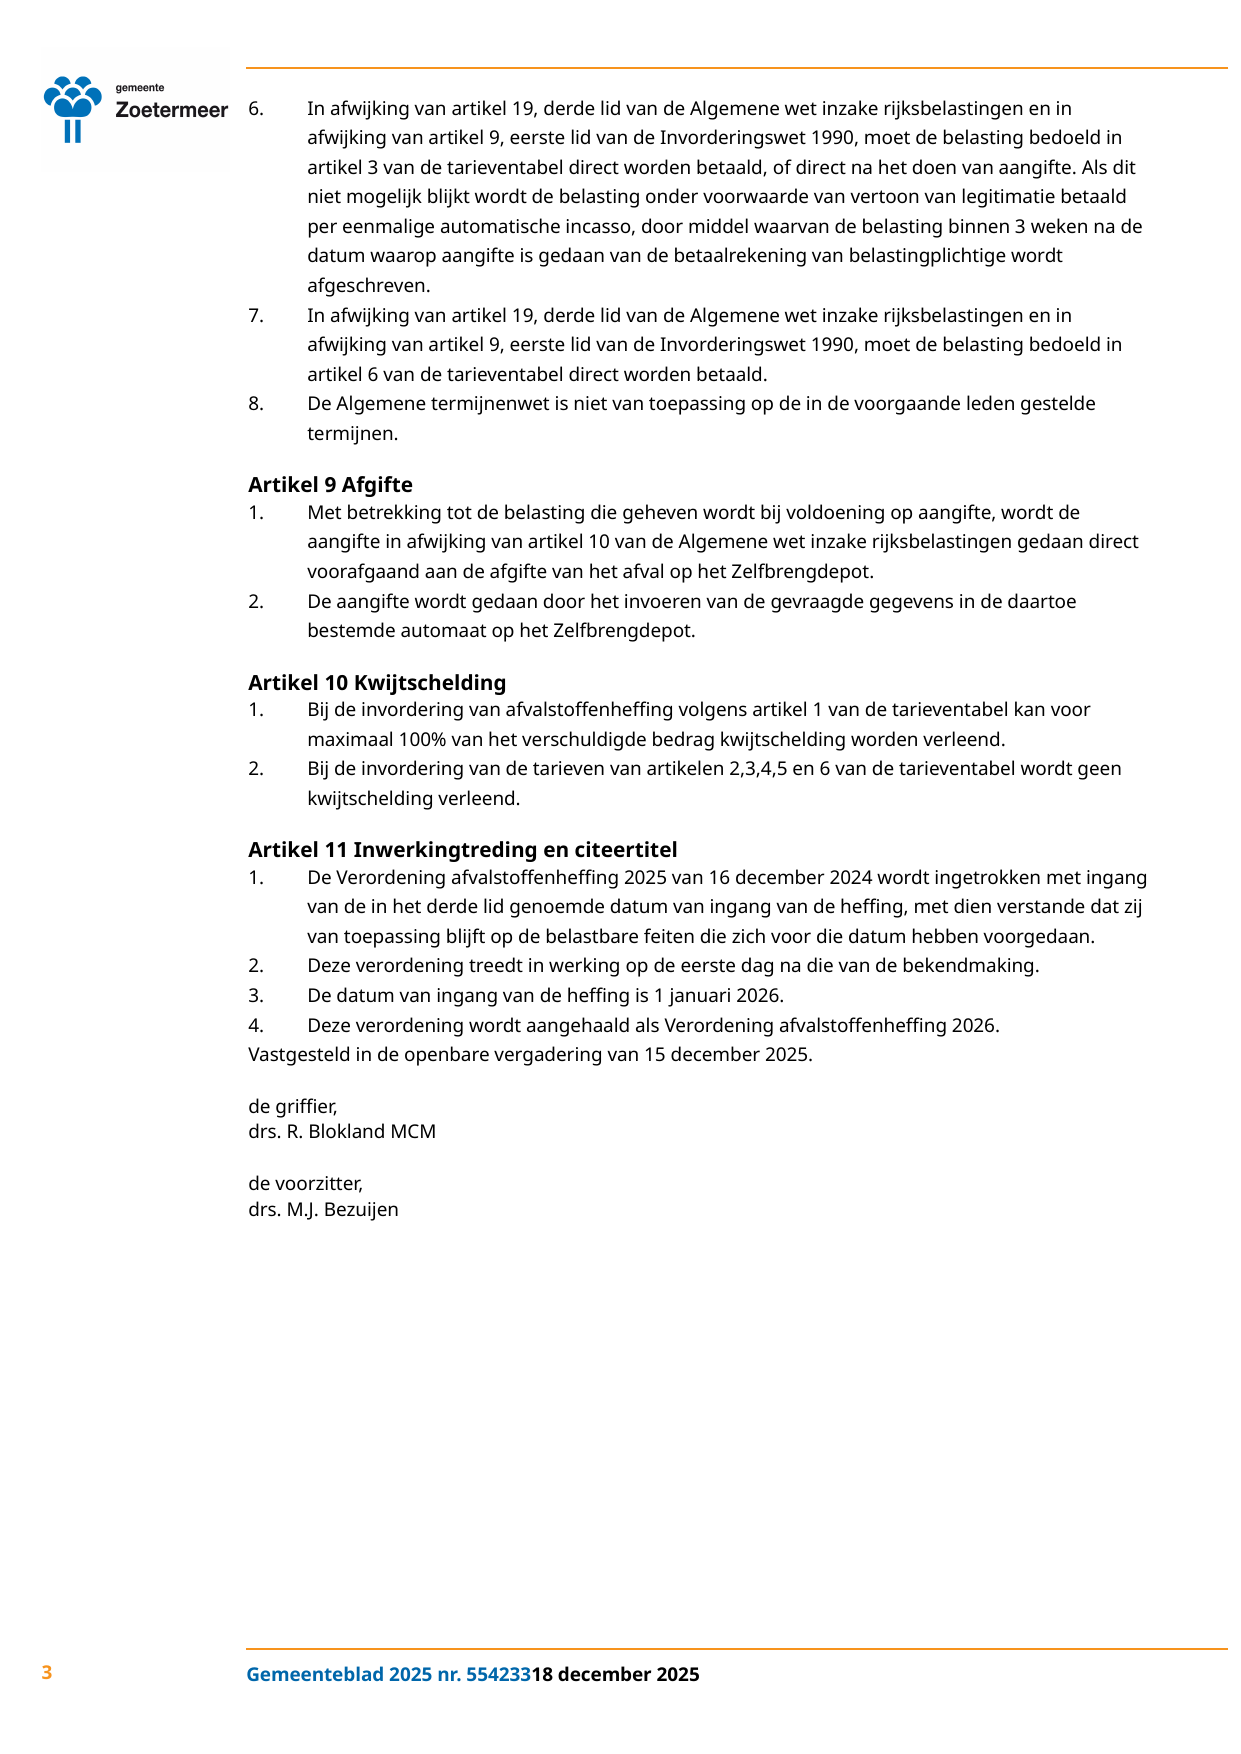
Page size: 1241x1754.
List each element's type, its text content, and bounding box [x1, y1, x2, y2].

list Bij de invordering van de tarieven van artikelen 2,3,4,5 en 6 van de tarieventabel wordt geen kwijtschelding verleend. [248, 755, 1152, 811]
text de griffier, [248, 1093, 1152, 1118]
text Artikel 10 Kwijtschelding [248, 668, 1152, 696]
list Deze verordening treedt in werking op de eerste dag na die van de bekendmaking. [248, 953, 1152, 978]
list Deze verordening wordt aangehaald als Verordening afvalstoffenheffing 2026. [248, 1012, 1152, 1037]
list De aangifte wordt gedaan door het invoeren van de gevraagde gegevens in de daartoe bestemde automaat op het Zelfbrengdepot. [248, 588, 1152, 643]
text Artikel 11 Inwerkingtreding en citeertitel [248, 835, 1152, 864]
text Vastgesteld in de openbare vergadering van 15 december 2025. [248, 1041, 1152, 1067]
list De Verordening afvalstoffenheffing 2025 van 16 december 2024 wordt ingetrokken met ingang van de in het derde lid genoemde datum van ingang van de heffing, met dien verstande dat zij van toepassing blijft op de belastbare feiten die zich voor die datum hebben voorgedaan. [248, 864, 1152, 949]
list Met betrekking tot de belasting die geheven wordt bij voldoening op aangifte, wordt de aangifte in afwijking van artikel 10 van de Algemene wet inzake rijksbelastingen gedaan direct voorafgaand aan de afgifte van het afval op het Zelfbrengdepot. [248, 499, 1152, 584]
picture [41, 47, 231, 172]
list In afwijking van artikel 19, derde lid van de Algemene wet inzake rijksbelastingen en in afwijking van artikel 9, eerste lid van de Invorderingswet 1990, moet de belasting bedoeld in artikel 3 van de tarieventabel direct worden betaald, of direct na het doen van aangifte. Als dit niet mogelijk blijkt wordt de belasting onder voorwaarde van vertoon van legitimatie betaald per eenmalige automatische incasso, door middel waarvan de belasting binnen 3 weken na de datum waarop aangifte is gedaan van de betaalrekening van belastingplichtige wordt afgeschreven. [248, 95, 1152, 298]
text drs. R. Blokland MCM [248, 1118, 1152, 1144]
list In afwijking van artikel 19, derde lid van de Algemene wet inzake rijksbelastingen en in afwijking van artikel 9, eerste lid van de Invorderingswet 1990, moet de belasting bedoeld in artikel 6 van de tarieventabel direct worden betaald. [248, 302, 1152, 387]
list De Algemene termijnenwet is niet van toepassing op de in de voorgaande leden gestelde termijnen. [248, 391, 1152, 446]
text Artikel 9 Afgifte [248, 471, 1152, 499]
list De datum van ingang van de heffing is 1 januari 2026. [248, 982, 1152, 1008]
text de voorzitter, [248, 1170, 1152, 1196]
text drs. M.J. Bezuijen [248, 1196, 1152, 1221]
list Bij de invordering van afvalstoffenheffing volgens artikel 1 van de tarieventabel kan voor maximaal 100% van het verschuldigde bedrag kwijtschelding worden verleend. [248, 696, 1152, 752]
